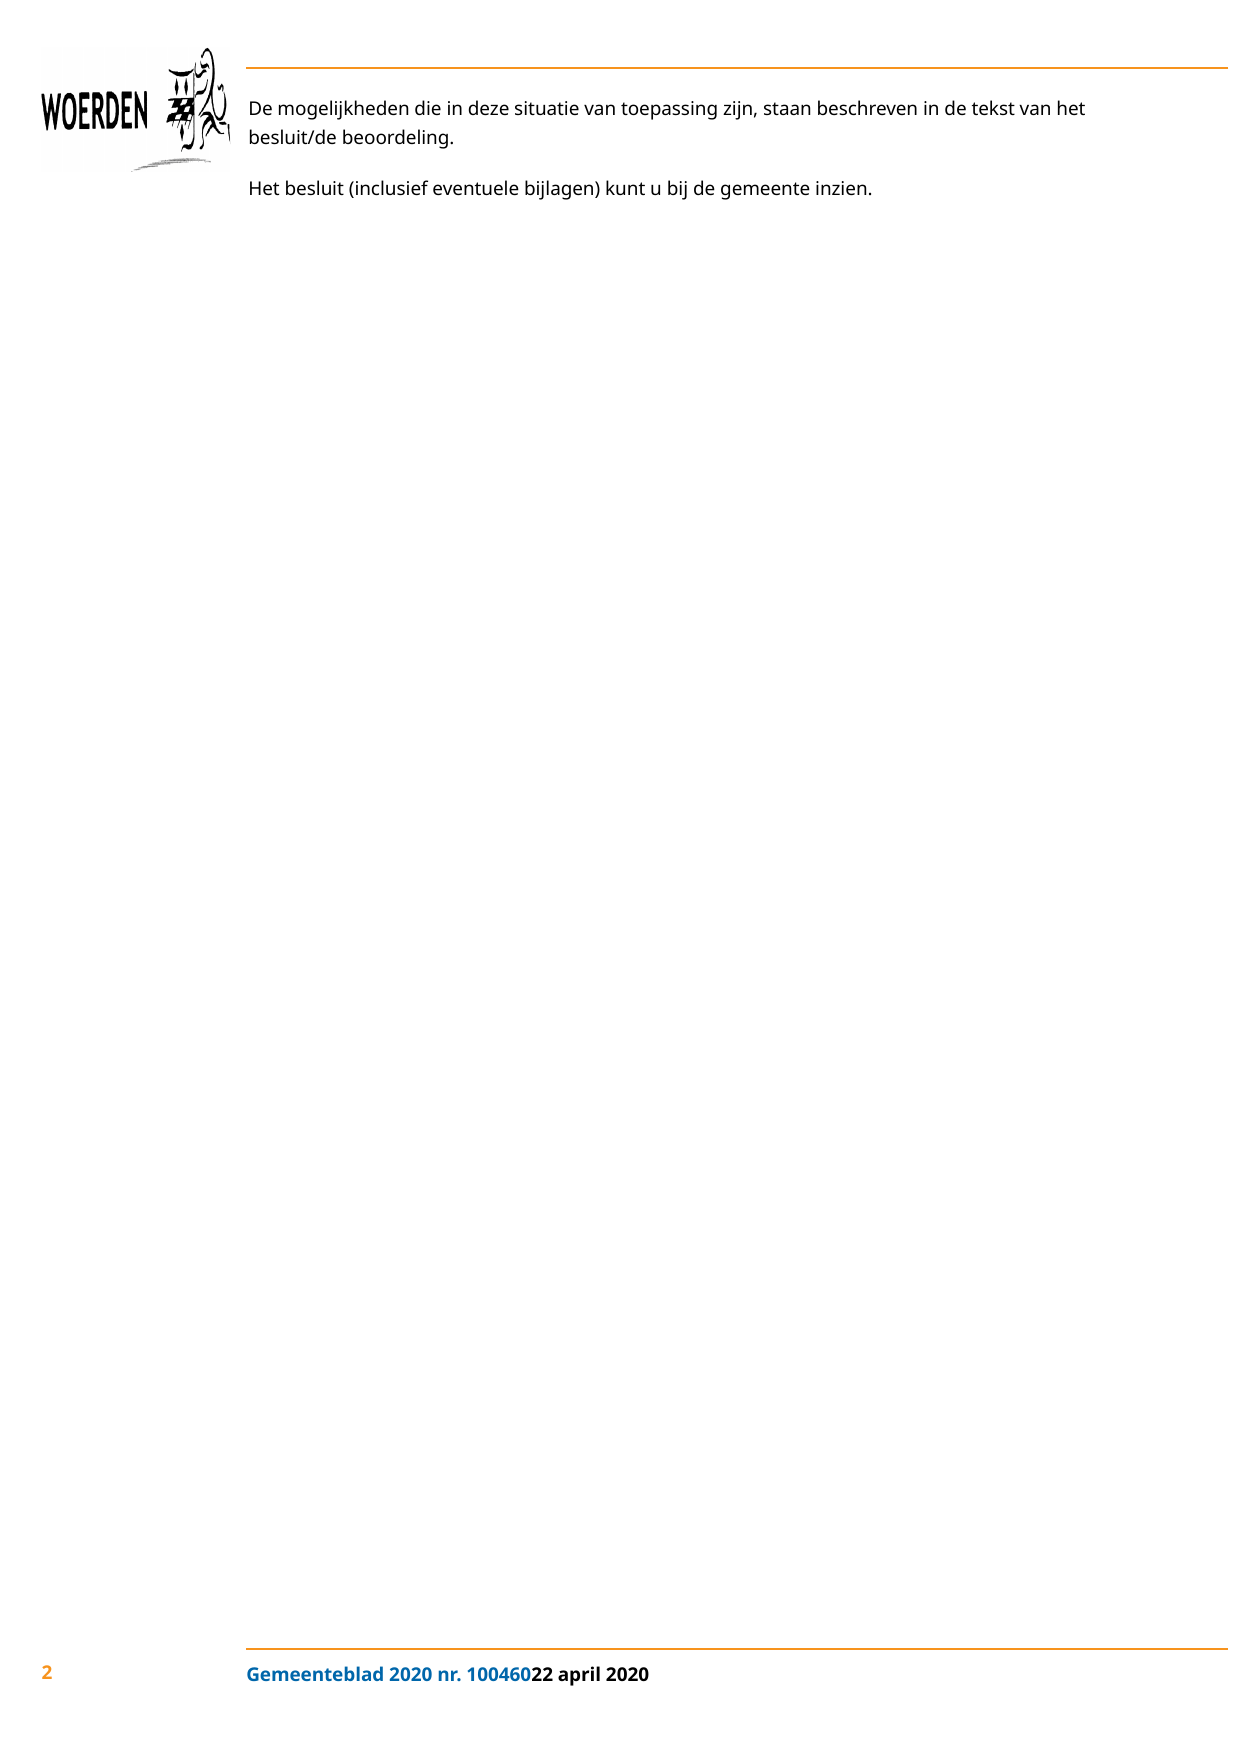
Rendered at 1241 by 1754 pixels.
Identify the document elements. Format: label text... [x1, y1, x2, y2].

text Het besluit (inclusief eventuele bijlagen) kunt u bij de gemeente inzien. [248, 175, 1152, 201]
text De mogelijkheden die in deze situatie van toepassing zijn, staan beschreven in de tekst van het besluit/de beoordeling. [248, 95, 1152, 150]
picture [41, 47, 231, 172]
